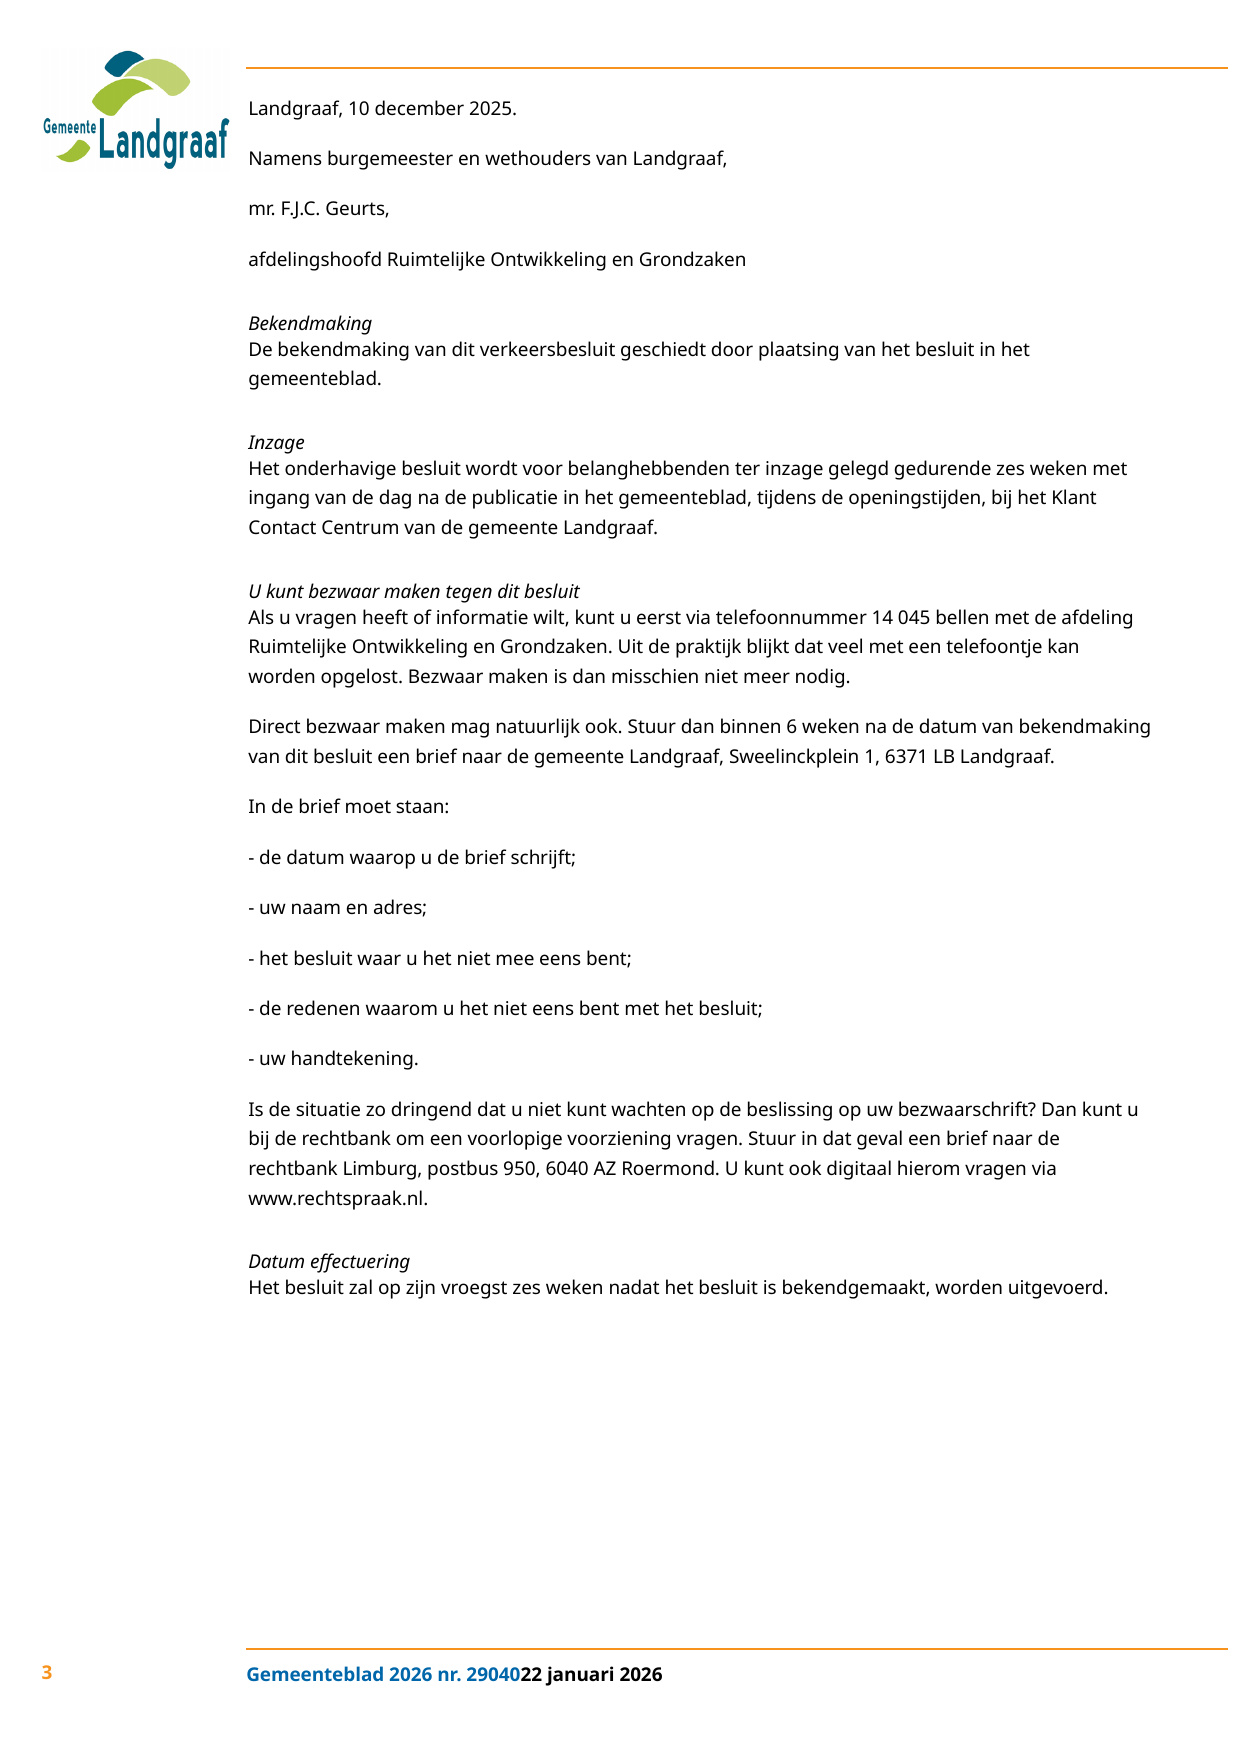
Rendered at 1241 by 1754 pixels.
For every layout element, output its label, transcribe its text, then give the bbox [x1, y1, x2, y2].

text In de brief moet staan: [248, 793, 1152, 819]
text - de datum waarop u de brief schrijft; [248, 844, 1152, 869]
text Datum effectuering [248, 1249, 1152, 1274]
text Het onderhavige besluit wordt voor belanghebbenden ter inzage gelegd gedurende zes weken met ingang van de dag na de publicatie in het gemeenteblad, tijdens de openingstijden, bij het Klant Contact Centrum van de gemeente Landgraaf. [248, 455, 1152, 540]
text Landgraaf, 10 december 2025. [248, 95, 1152, 121]
text Als u vragen heeft of informatie wilt, kunt u eerst via telefoonnummer 14 045 bellen met de afdeling Ruimtelijke Ontwikkeling en Grondzaken. Uit de praktijk blijkt dat veel met een telefoontje kan worden opgelost. Bezwaar maken is dan misschien niet meer nodig. [248, 604, 1152, 689]
text Inzage [248, 429, 1152, 455]
text U kunt bezwaar maken tegen dit besluit [248, 578, 1152, 604]
text - de redenen waarom u het niet eens bent met het besluit; [248, 995, 1152, 1021]
text De bekendmaking van dit verkeersbesluit geschiedt door plaatsing van het besluit in het gemeenteblad. [248, 336, 1152, 391]
text afdelingshoofd Ruimtelijke Ontwikkeling en Grondzaken [248, 246, 1152, 272]
text - het besluit waar u het niet mee eens bent; [248, 945, 1152, 970]
text Het besluit zal op zijn vroegst zes weken nadat het besluit is bekendgemaakt, worden uitgevoerd. [248, 1274, 1152, 1300]
text Namens burgemeester en wethouders van Landgraaf, [248, 145, 1152, 171]
text Is de situatie zo dringend dat u niet kunt wachten op de beslissing op uw bezwaarschrift? Dan kunt u bij de rechtbank om een voorlopige voorziening vragen. Stuur in dat geval een brief naar de rechtbank Limburg, postbus 950, 6040 AZ Roermond. U kunt ook digitaal hierom vragen via www.rechtspraak.nl. [248, 1096, 1152, 1210]
text Direct bezwaar maken mag natuurlijk ook. Stuur dan binnen 6 weken na de datum van bekendmaking van dit besluit een brief naar de gemeente Landgraaf, Sweelinckplein 1, 6371 LB Landgraaf. [248, 713, 1152, 769]
text - uw handtekening. [248, 1046, 1152, 1071]
text Bekendmaking [248, 310, 1152, 336]
text - uw naam en adres; [248, 894, 1152, 920]
picture [41, 47, 231, 172]
text mr. F.J.C. Geurts, [248, 196, 1152, 221]
